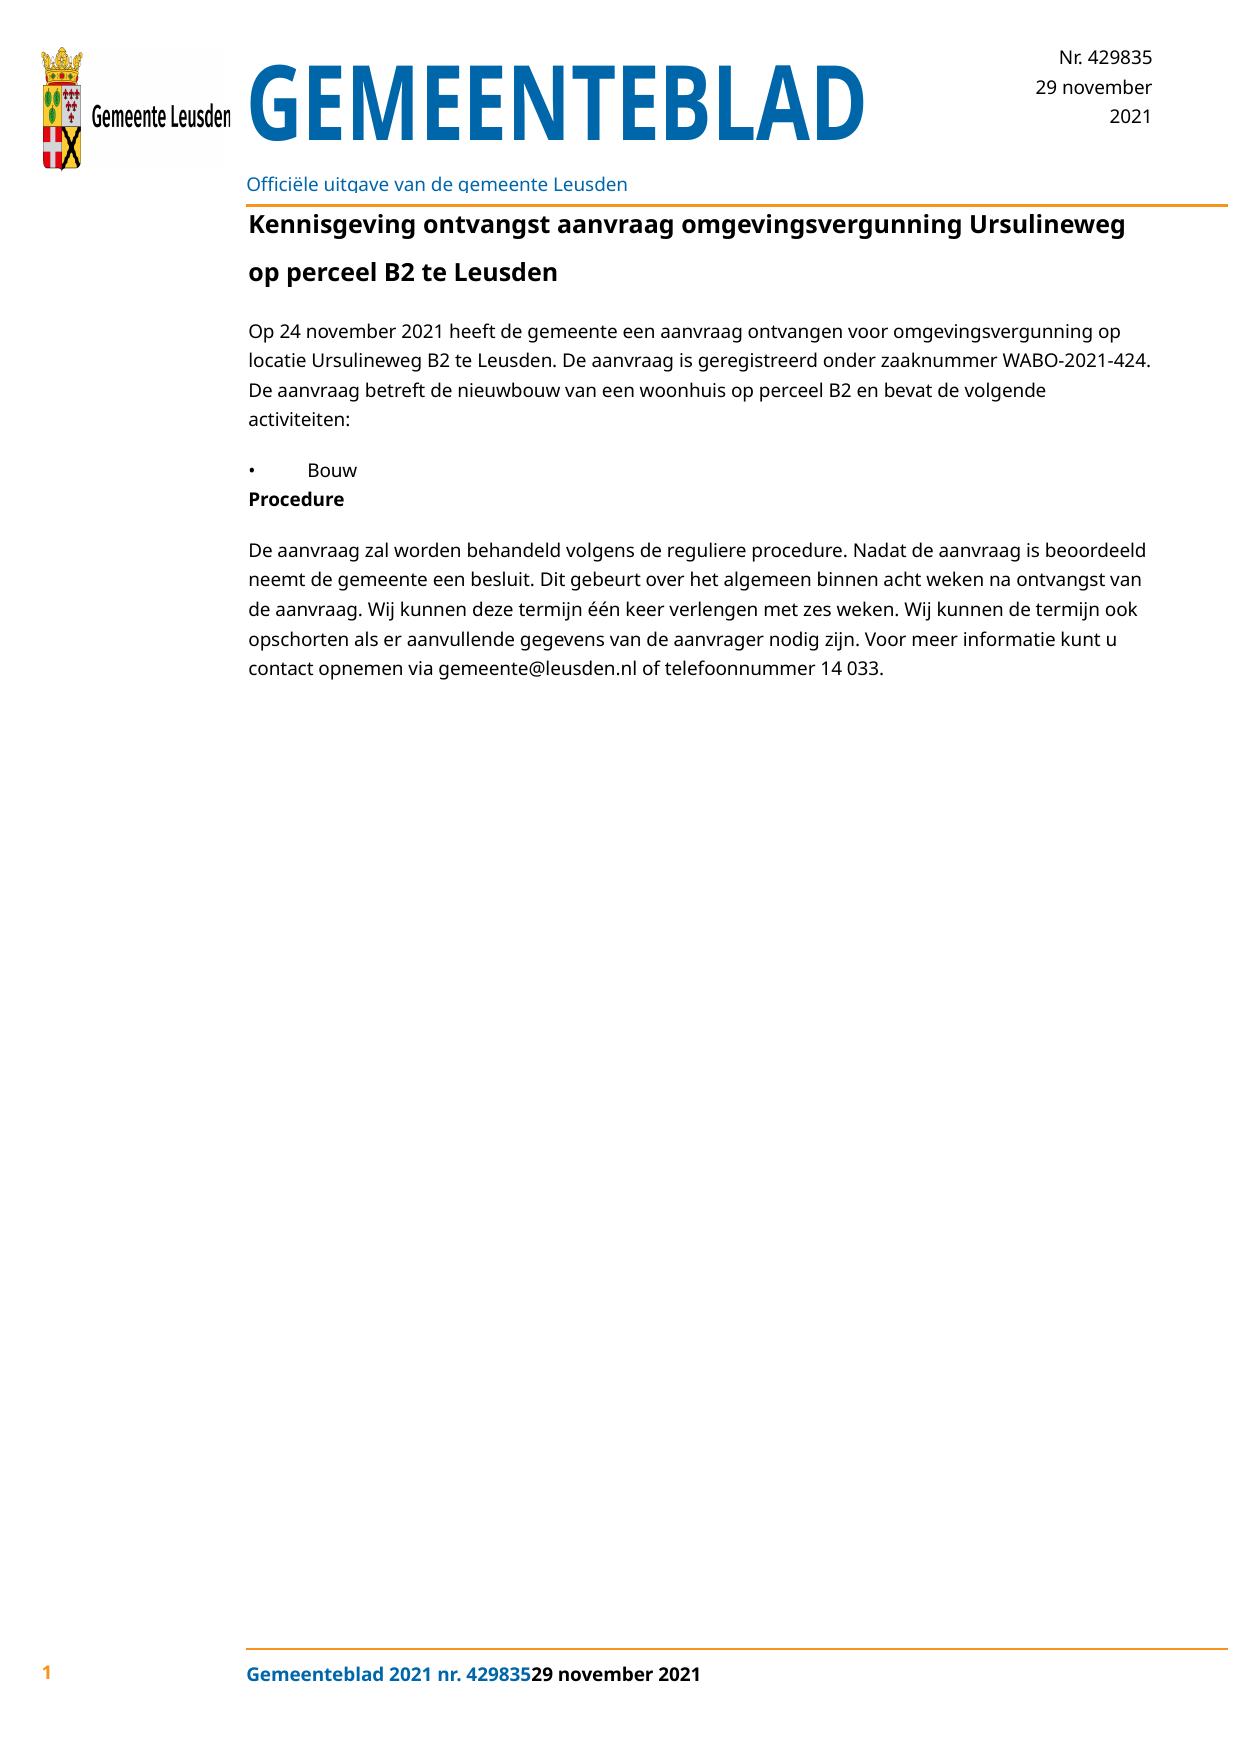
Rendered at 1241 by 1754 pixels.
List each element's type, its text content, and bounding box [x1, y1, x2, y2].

text Procedure [248, 487, 1152, 512]
text Op 24 november 2021 heeft de gemeente een aanvraag ontvangen voor omgevingsvergunning op locatie Ursulineweg B2 te Leusden. De aanvraag is geregistreerd onder zaaknummer WABO-2021-424. De aanvraag betreft de nieuwbouw van een woonhuis op perceel B2 en bevat de volgende activiteiten: [248, 318, 1152, 432]
text Kennisgeving ontvangst aanvraag omgevingsvergunning Ursulineweg op perceel B2 te Leusden [248, 207, 1152, 288]
list Bouw [248, 457, 1152, 483]
text De aanvraag zal worden behandeld volgens de reguliere procedure. Nadat de aanvraag is beoordeeld neemt de gemeente een besluit. Dit gebeurt over het algemeen binnen acht weken na ontvangst van de aanvraag. Wij kunnen deze termijn één keer verlengen met zes weken. Wij kunnen de termijn ook opschorten als er aanvullende gegevens van de aanvrager nodig zijn. Voor meer informatie kunt u contact opnemen via gemeente@leusden.nl of telefoonnummer 14 033. [248, 537, 1152, 681]
picture [41, 47, 231, 172]
